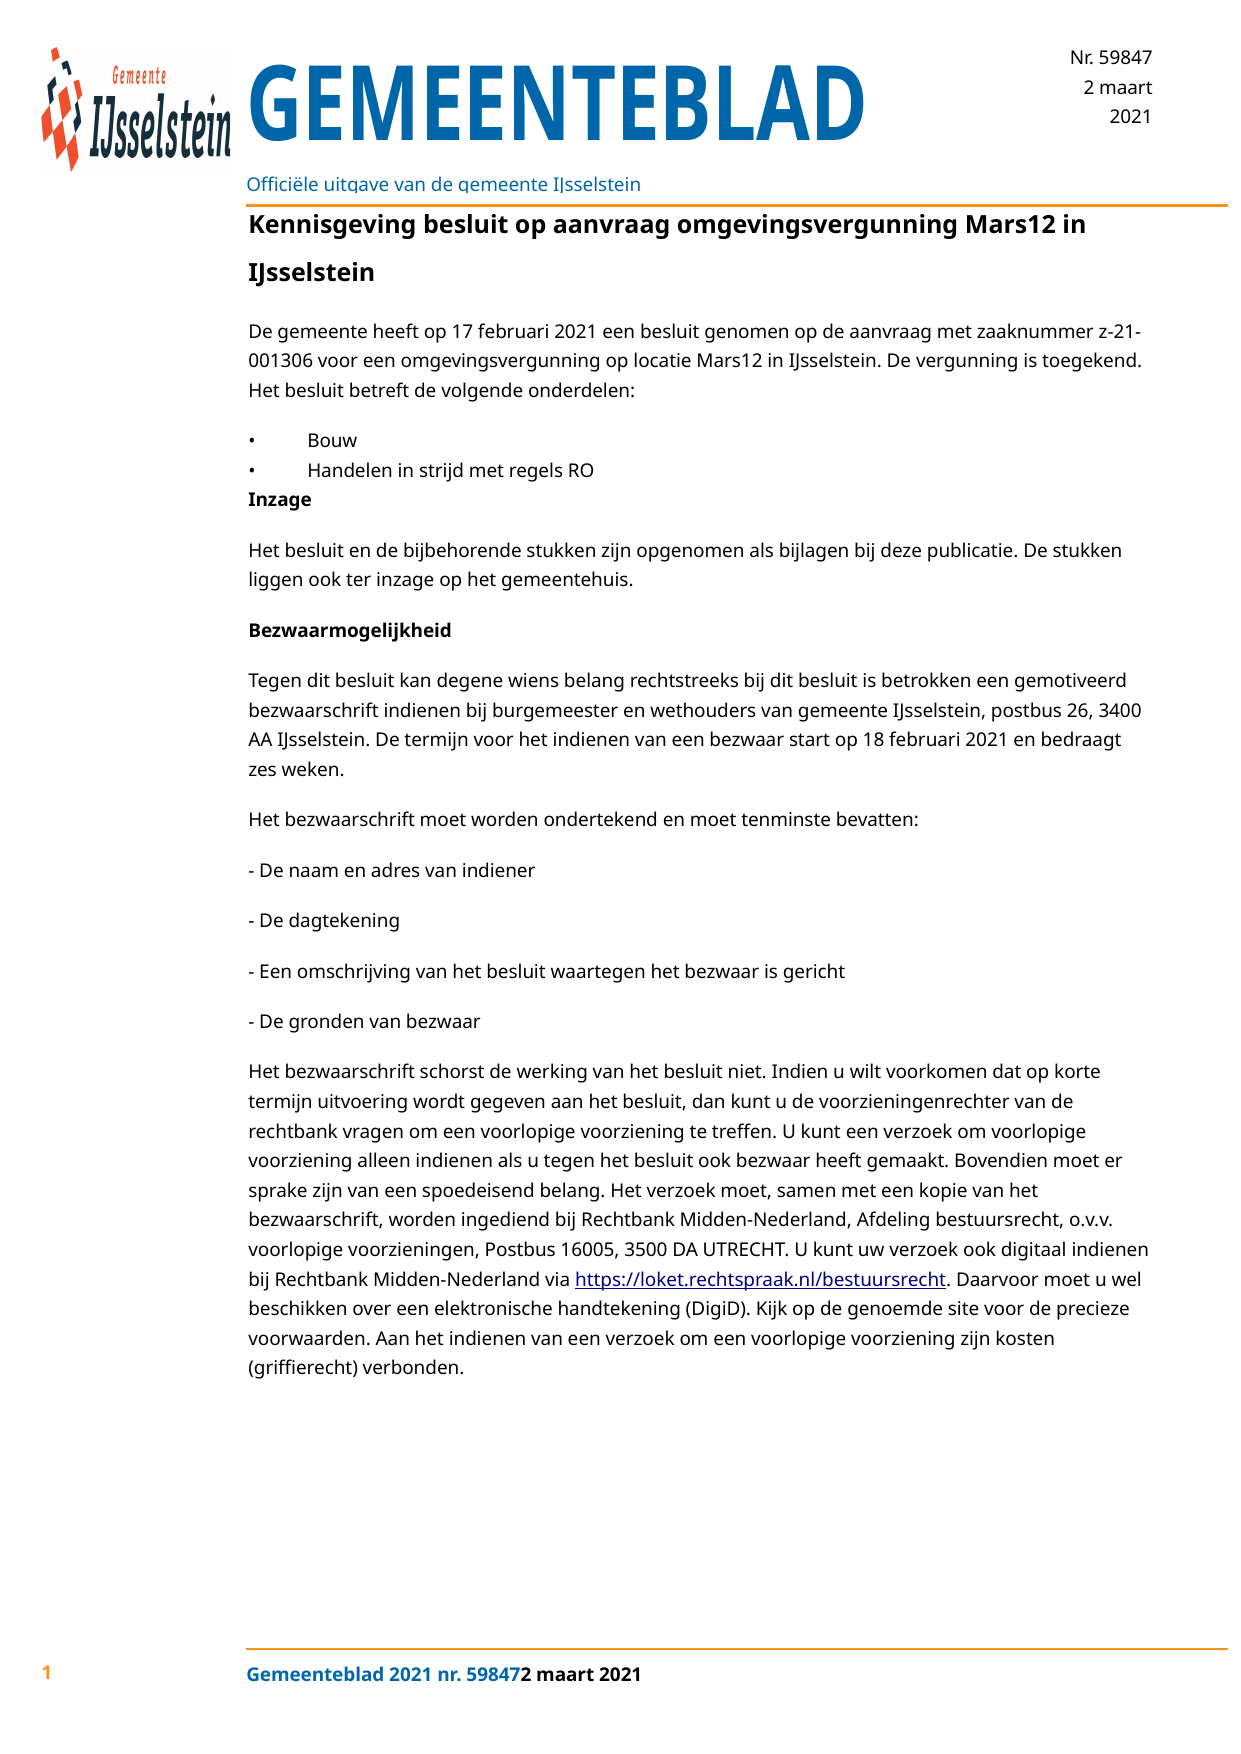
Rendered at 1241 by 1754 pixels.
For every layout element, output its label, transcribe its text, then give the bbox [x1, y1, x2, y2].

text Kennisgeving besluit op aanvraag omgevingsvergunning Mars12 in IJsselstein [248, 207, 1152, 288]
text Tegen dit besluit kan degene wiens belang rechtstreeks bij dit besluit is betrokken een gemotiveerd bezwaarschrift indienen bij burgemeester en wethouders van gemeente IJsselstein, postbus 26, 3400 AA IJsselstein. De termijn voor het indienen van een bezwaar start op 18 februari 2021 en bedraagt zes weken. [248, 667, 1152, 782]
list Handelen in strijd met regels RO [248, 457, 1152, 483]
text De gemeente heeft op 17 februari 2021 een besluit genomen op de aanvraag met zaaknummer z-21-001306 voor een omgevingsvergunning op locatie Mars12 in IJsselstein. De vergunning is toegekend. Het besluit betreft de volgende onderdelen: [248, 318, 1152, 403]
text - De naam en adres van indiener [248, 857, 1152, 883]
text Bezwaarmogelijkheid [248, 617, 1152, 643]
text Het bezwaarschrift moet worden ondertekend en moet tenminste bevatten: [248, 807, 1152, 832]
text - De gronden van bezwaar [248, 1008, 1152, 1034]
text - De dagtekening [248, 907, 1152, 933]
text Het bezwaarschrift schorst de werking van het besluit niet. Indien u wilt voorkomen dat op korte termijn uitvoering wordt gegeven aan het besluit, dan kunt u de voorzieningenrechter van de rechtbank vragen om een voorlopige voorziening te treffen. U kunt een verzoek om voorlopige voorziening alleen indienen als u tegen het besluit ook bezwaar heeft gemaakt. Bovendien moet er sprake zijn van een spoedeisend belang. Het verzoek moet, samen met een kopie van het bezwaarschrift, worden ingediend bij Rechtbank Midden-Nederland, Afdeling bestuursrecht, o.v.v. voorlopige voorzieningen, Postbus 16005, 3500 DA UTRECHT. U kunt uw verzoek ook digitaal indienen bij Rechtbank Midden-Nederland via https://loket.rechtspraak.nl/bestuursrecht. Daarvoor moet u wel beschikken over een elektronische handtekening (DigiD). Kijk op de genoemde site voor de precieze voorwaarden. Aan het indienen van een verzoek om een voorlopige voorziening zijn kosten (griffierecht) verbonden. [248, 1059, 1152, 1380]
text - Een omschrijving van het besluit waartegen het bezwaar is gericht [248, 958, 1152, 984]
list Bouw [248, 427, 1152, 453]
picture [41, 47, 231, 172]
text Inzage [248, 487, 1152, 512]
text Het besluit en de bijbehorende stukken zijn opgenomen als bijlagen bij deze publicatie. De stukken liggen ook ter inzage op het gemeentehuis. [248, 537, 1152, 592]
